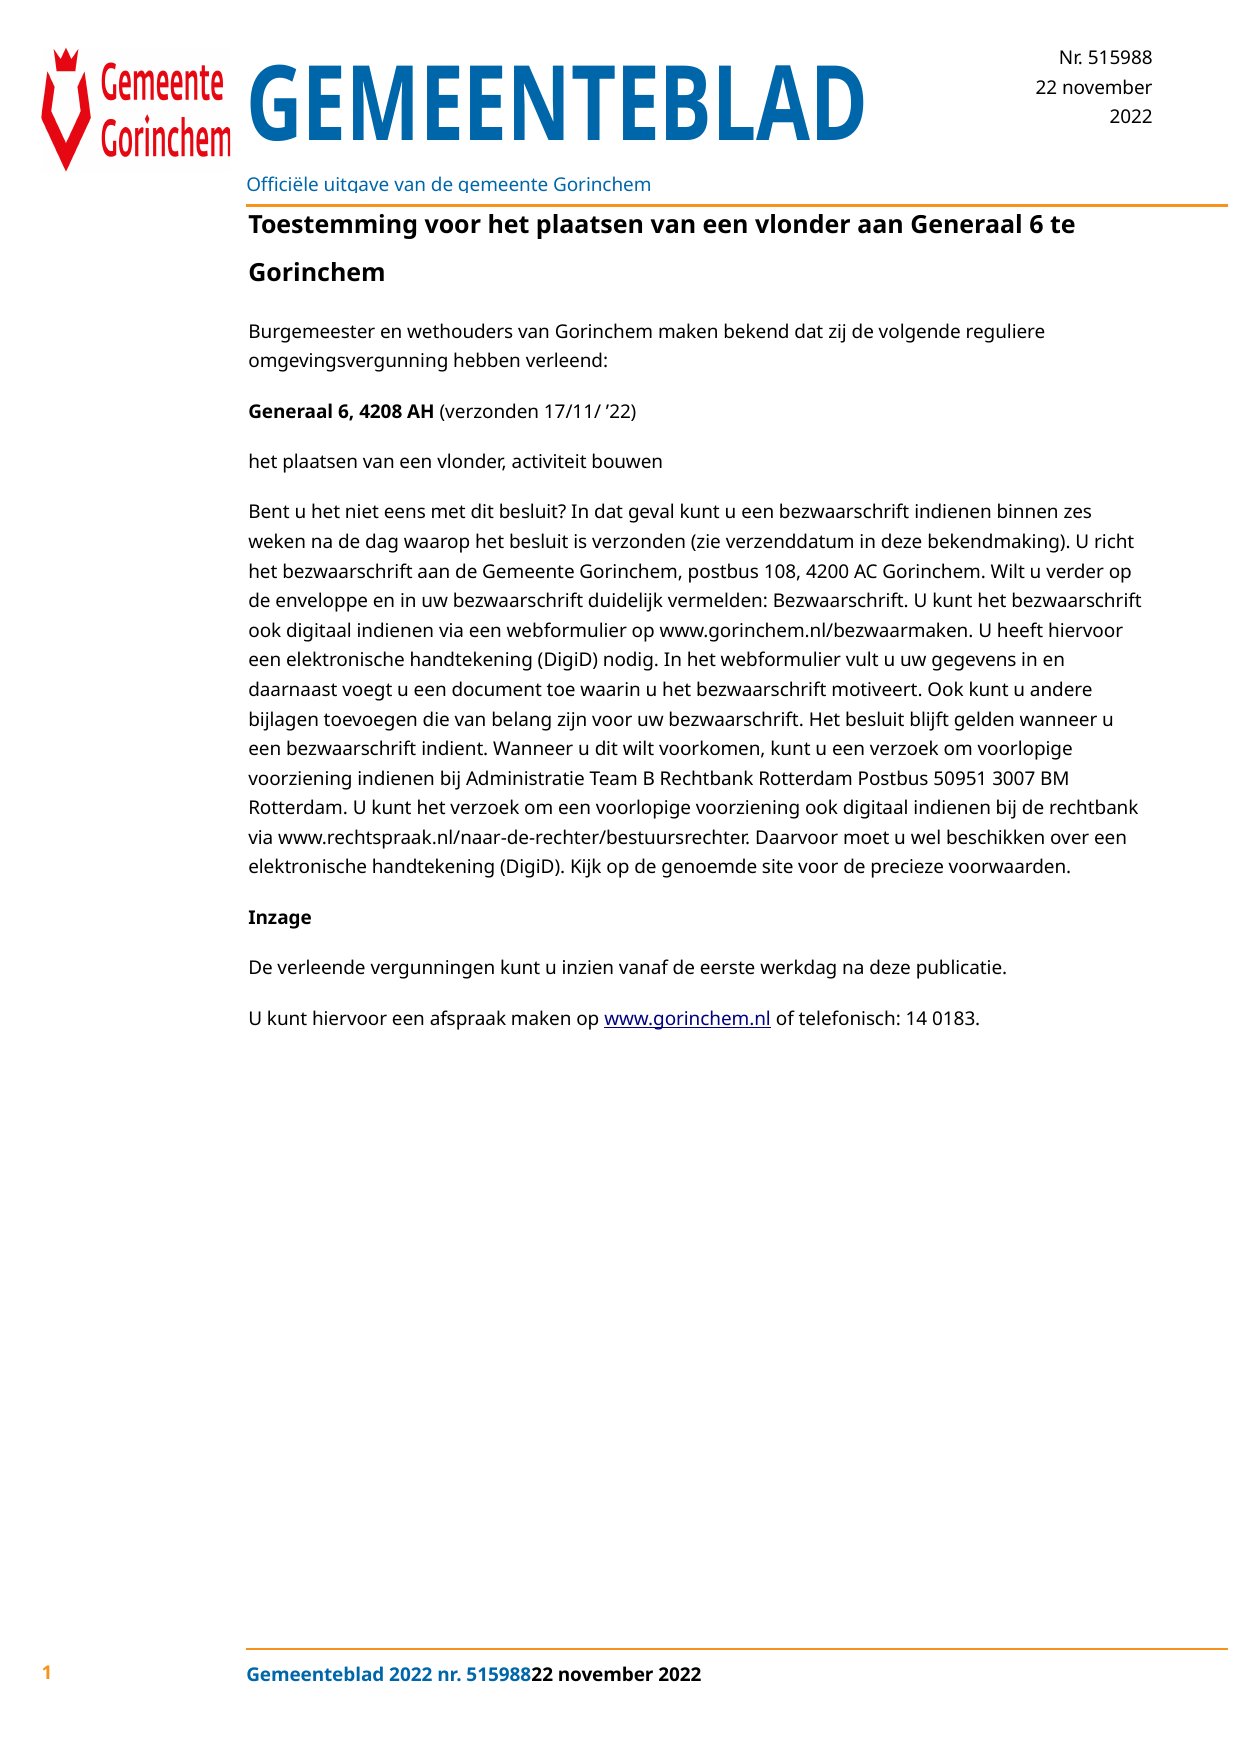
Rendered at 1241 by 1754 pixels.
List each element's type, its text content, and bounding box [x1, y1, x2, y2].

picture [41, 47, 231, 172]
text Bent u het niet eens met dit besluit? In dat geval kunt u een bezwaarschrift indienen binnen zes weken na de dag waarop het besluit is verzonden (zie verzenddatum in deze bekendmaking). U richt het bezwaarschrift aan de Gemeente Gorinchem, postbus 108, 4200 AC Gorinchem. Wilt u verder op de enveloppe en in uw bezwaarschrift duidelijk vermelden: Bezwaarschrift. U kunt het bezwaarschrift ook digitaal indienen via een webformulier op www.gorinchem.nl/bezwaarmaken. U heeft hiervoor een elektronische handtekening (DigiD) nodig. In het webformulier vult u uw gegevens in en daarnaast voegt u een document toe waarin u het bezwaarschrift motiveert. Ook kunt u andere bijlagen toevoegen die van belang zijn voor uw bezwaarschrift. Het besluit blijft gelden wanneer u een bezwaarschrift indient. Wanneer u dit wilt voorkomen, kunt u een verzoek om voorlopige voorziening indienen bij Administratie Team B Rechtbank Rotterdam Postbus 50951 3007 BM Rotterdam. U kunt het verzoek om een voorlopige voorziening ook digitaal indienen bij de rechtbank via www.rechtspraak.nl/naar-de-rechter/bestuursrechter. Daarvoor moet u wel beschikken over een elektronische handtekening (DigiD). Kijk op de genoemde site voor de precieze voorwaarden. [248, 499, 1152, 879]
text het plaatsen van een vlonder, activiteit bouwen [248, 448, 1152, 474]
text Generaal 6, 4208 AH (verzonden 17/11/ ’22) [248, 398, 1152, 424]
text Burgemeester en wethouders van Gorinchem maken bekend dat zij de volgende reguliere omgevingsvergunning hebben verleend: [248, 318, 1152, 373]
text De verleende vergunningen kunt u inzien vanaf de eerste werkdag na deze publicatie. [248, 954, 1152, 980]
text U kunt hiervoor een afspraak maken op www.gorinchem.nl of telefonisch: 14 0183. [248, 1005, 1152, 1031]
text Toestemming voor het plaatsen van een vlonder aan Generaal 6 te Gorinchem [248, 207, 1152, 288]
text Inzage [248, 904, 1152, 930]
